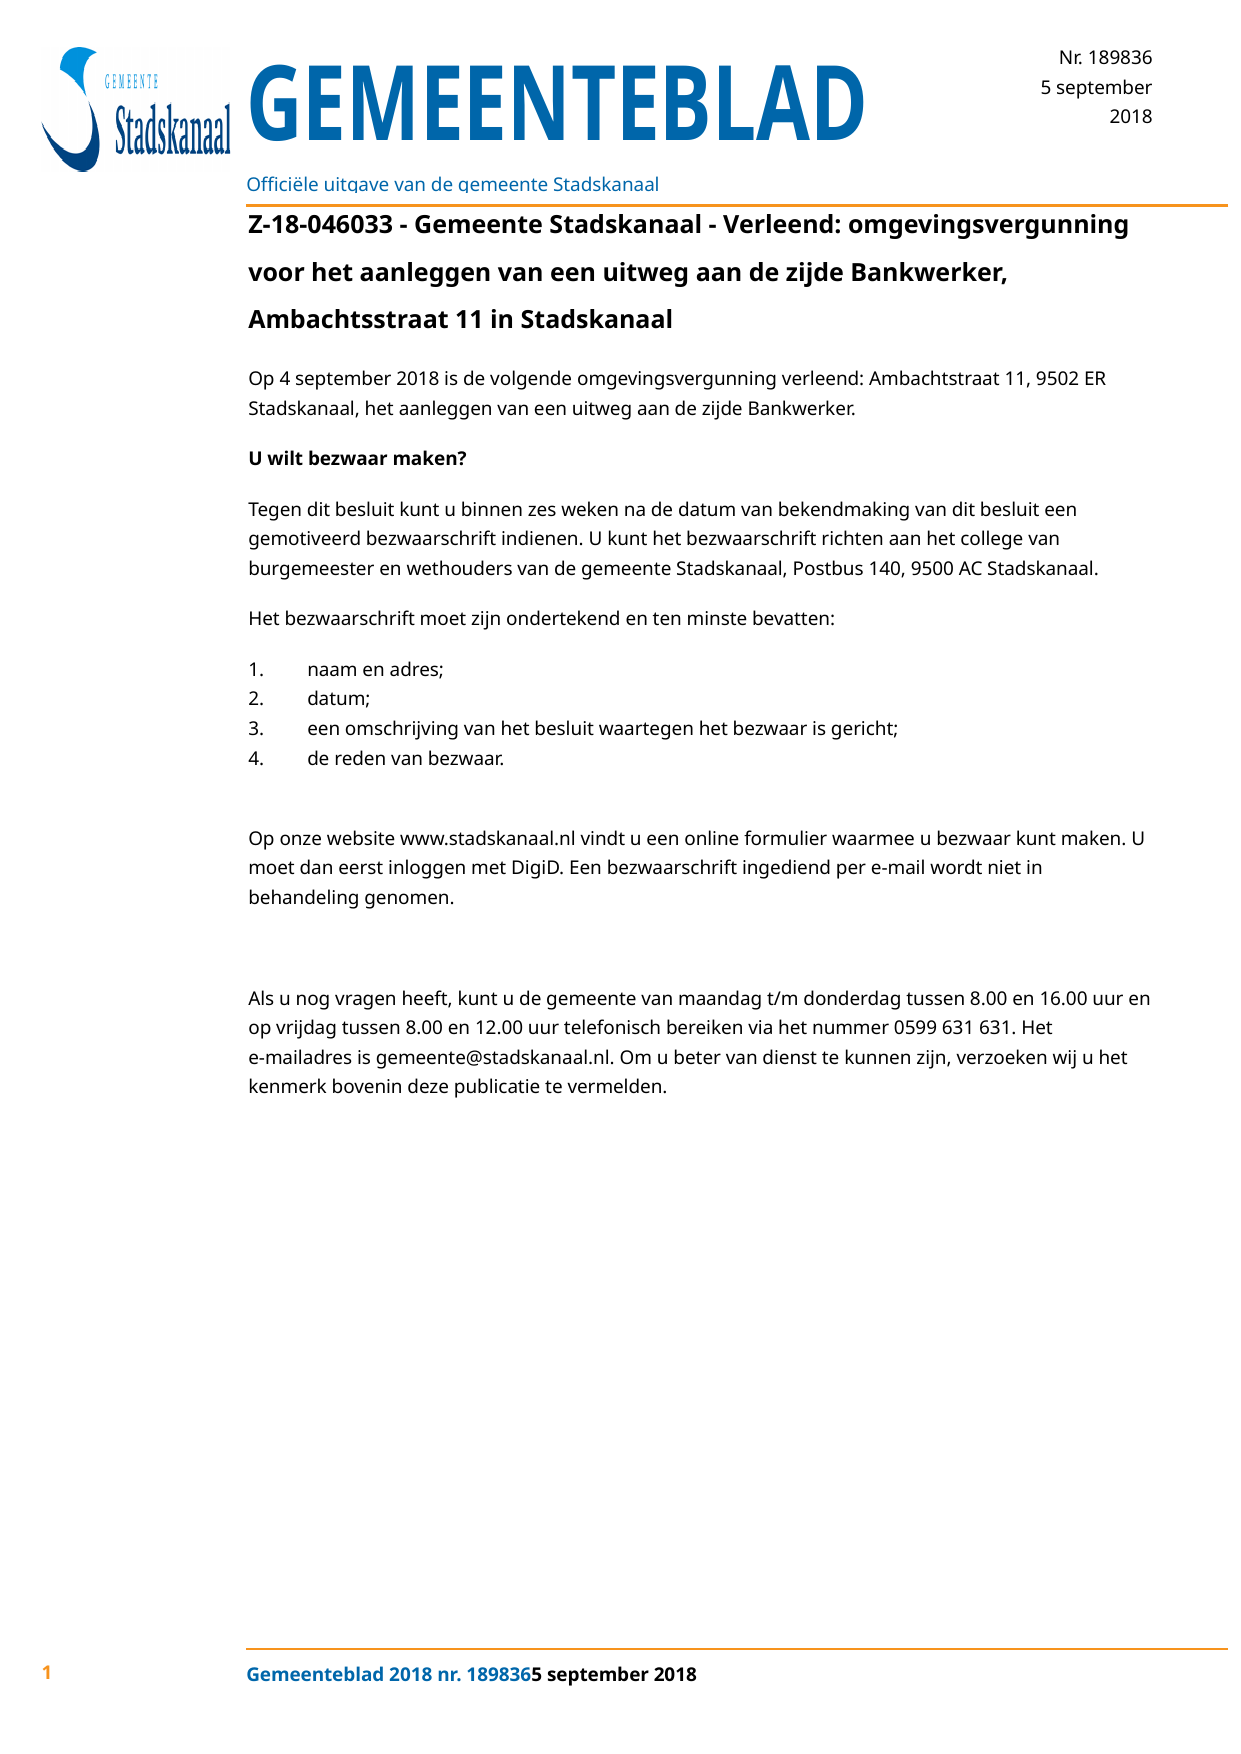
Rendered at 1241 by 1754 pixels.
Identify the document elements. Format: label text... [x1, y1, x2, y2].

text Het bezwaarschrift moet zijn ondertekend en ten minste bevatten: [248, 606, 1152, 631]
list de reden van bezwaar. [248, 745, 1152, 770]
picture [41, 47, 231, 172]
text Tegen dit besluit kunt u binnen zes weken na de datum van bekendmaking van dit besluit een gemotiveerd bezwaarschrift indienen. U kunt het bezwaarschrift richten aan het college van burgemeester en wethouders van de gemeente Stadskanaal, Postbus 140, 9500 AC Stadskanaal. [248, 496, 1152, 581]
text U wilt bezwaar maken? [248, 446, 1152, 471]
list naam en adres; [248, 656, 1152, 682]
list datum; [248, 686, 1152, 711]
text Op 4 september 2018 is de volgende omgevingsvergunning verleend: Ambachtstraat 11, 9502 ER Stadskanaal, het aanleggen van een uitweg aan de zijde Bankwerker. [248, 366, 1152, 421]
text Op onze website www.stadskanaal.nl vindt u een online formulier waarmee u bezwaar kunt maken. U moet dan eerst inloggen met DigiD. Een bezwaarschrift ingediend per e-mail wordt niet in behandeling genomen. [248, 825, 1152, 909]
list een omschrijving van het besluit waartegen het bezwaar is gericht; [248, 715, 1152, 741]
text Als u nog vragen heeft, kunt u de gemeente van maandag t/m donderdag tussen 8.00 en 16.00 uur en op vrijdag tussen 8.00 en 12.00 uur telefonisch bereiken via het nummer 0599 631 631. Het e‑mailadres is gemeente@stadskanaal.nl. Om u beter van dienst te kunnen zijn, verzoeken wij u het kenmerk bovenin deze publicatie te vermelden. [248, 985, 1152, 1099]
text Z-18-046033 - Gemeente Stadskanaal - Verleend: omgevingsvergunning voor het aanleggen van een uitweg aan de zijde Bankwerker, Ambachtsstraat 11 in Stadskanaal [248, 207, 1152, 336]
